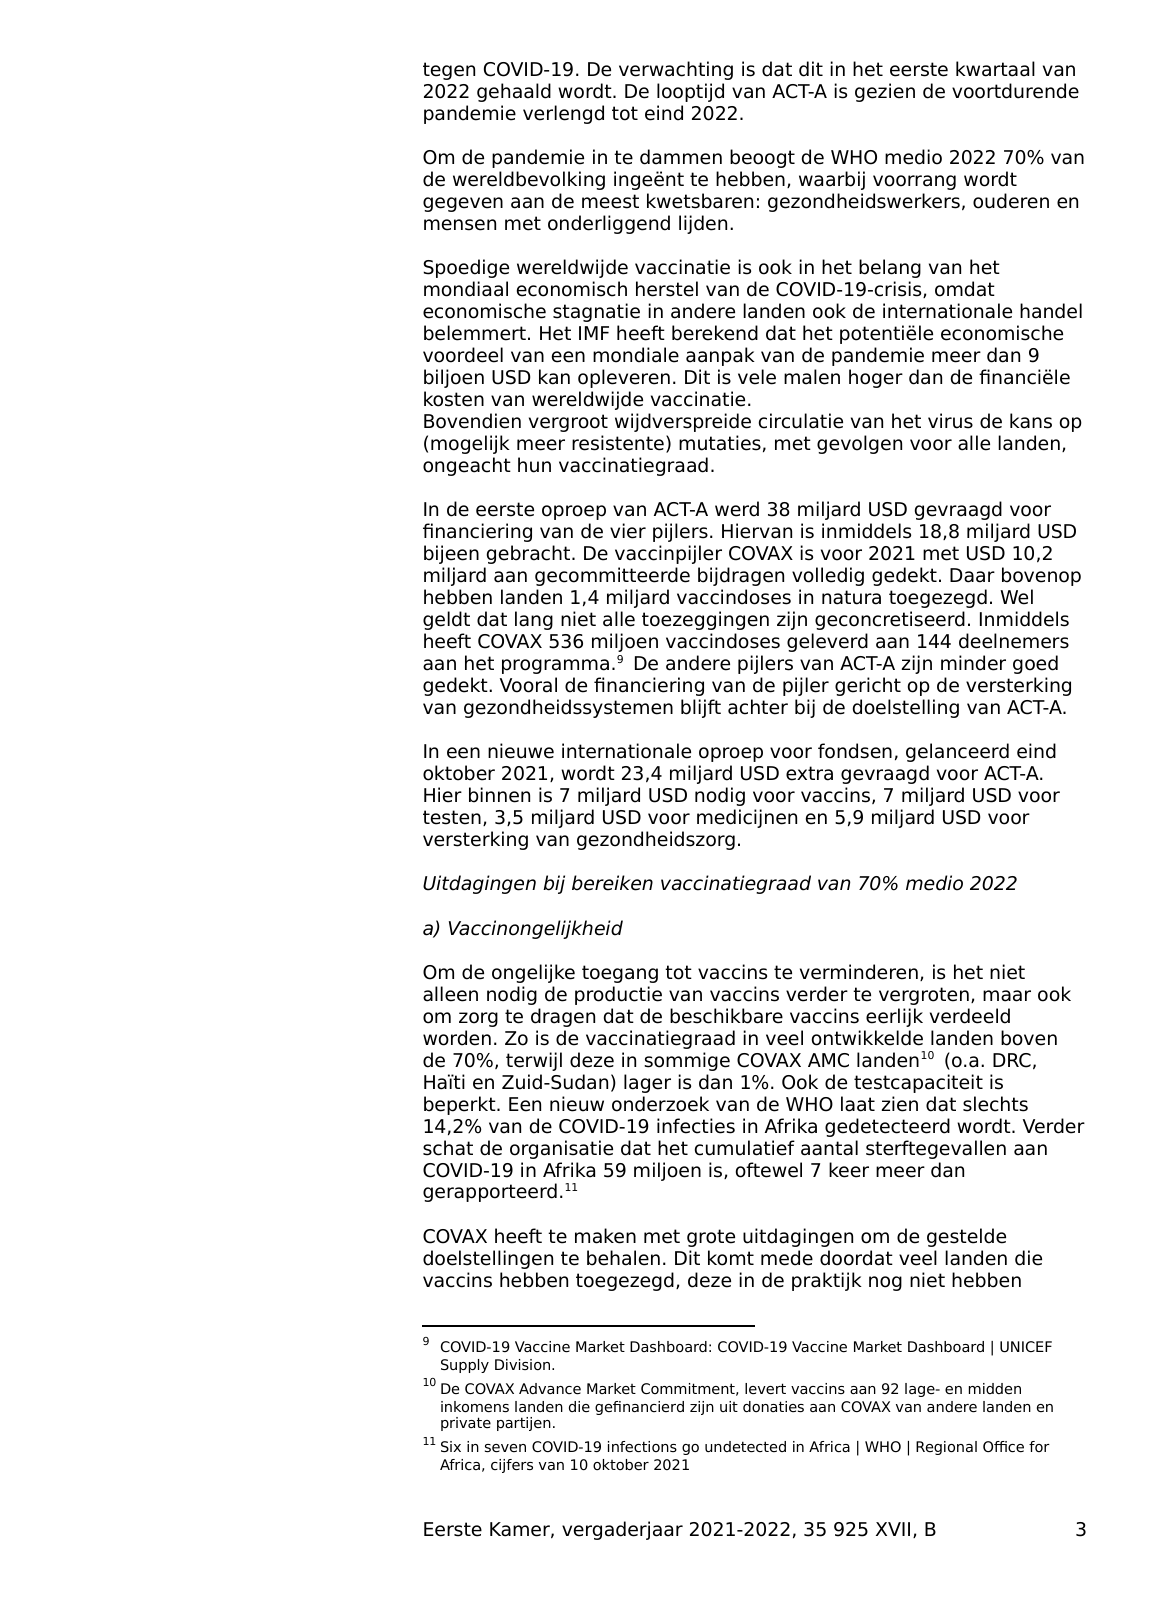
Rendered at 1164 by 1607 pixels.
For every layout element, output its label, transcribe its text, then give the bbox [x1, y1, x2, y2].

text Om de ongelijke toegang tot vaccins te verminderen, is het niet alleen nodig de productie van vaccins verder te vergroten, maar ook om zorg te dragen dat de beschikbare vaccins eerlijk verdeeld worden. Zo is de vaccinatiegraad in veel ontwikkelde landen boven de 70%, terwijl deze in sommige COVAX AMC landen (o.a. DRC, Haïti en Zuid-Sudan) lager is dan 1%. Ook de testcapaciteit is beperkt. Een nieuw onderzoek van de WHO laat zien dat slechts 14,2% van de COVID-19 infecties in Afrika gedetecteerd wordt. Verder schat de organisatie dat het cumulatief aantal sterftegevallen aan COVID-19 in Afrika 59 miljoen is, oftewel 7 keer meer dan gerapporteerd. [422, 962, 1087, 1203]
text Om de pandemie in te dammen beoogt de WHO medio 2022 70% van de wereldbevolking ingeënt te hebben, waarbij voorrang wordt gegeven aan de meest kwetsbaren: gezondheidswerkers, ouderen en mensen met onderliggend lijden. [422, 147, 1087, 235]
text Bovendien vergroot wijdverspreide circulatie van het virus de kans op (mogelijk meer resistente) mutaties, met gevolgen voor alle landen, ongeacht hun vaccinatiegraad. [422, 411, 1087, 477]
subtitle a) Vaccinongelijkheid [422, 917, 1087, 939]
text Spoedige wereldwijde vaccinatie is ook in het belang van het mondiaal economisch herstel van de COVID-19-crisis, omdat economische stagnatie in andere landen ook de internationale handel belemmert. Het IMF heeft berekend dat het potentiële economische voordeel van een mondiale aanpak van de pandemie meer dan 9 biljoen USD kan opleveren. Dit is vele malen hoger dan de financiële kosten van wereldwijde vaccinatie. [422, 257, 1087, 411]
text tegen COVID-19. De verwachting is dat dit in het eerste kwartaal van 2022 gehaald wordt. De looptijd van ACT-A is gezien de voortdurende pandemie verlengd tot eind 2022. [422, 59, 1087, 125]
text De COVAX Advance Market Commitment, levert vaccins aan 92 lage- en midden inkomens landen die gefinancierd zijn uit donaties aan COVAX van andere landen en private partijen. [422, 1377, 1087, 1432]
text In een nieuwe internationale oproep voor fondsen, gelanceerd eind oktober 2021, wordt 23,4 miljard USD extra gevraagd voor ACT-A. Hier binnen is 7 miljard USD nodig voor vaccins, 7 miljard USD voor testen, 3,5 miljard USD voor medicijnen en 5,9 miljard USD voor versterking van gezondheidszorg. [422, 741, 1087, 851]
text COVAX heeft te maken met grote uitdagingen om de gestelde doelstellingen te behalen. Dit komt mede doordat veel landen die vaccins hebben toegezegd, deze in de praktijk nog niet hebben [422, 1226, 1087, 1292]
subtitle Uitdagingen bij bereiken vaccinatiegraad van 70% medio 2022 [422, 873, 1087, 895]
text Six in seven COVID-19 infections go undetected in Africa | WHO | Regional Office for Africa, cijfers van 10 oktober 2021 [422, 1435, 1087, 1474]
text COVID-19 Vaccine Market Dashboard: COVID-19 Vaccine Market Dashboard | UNICEF Supply Division. [422, 1335, 1087, 1374]
text In de eerste oproep van ACT-A werd 38 miljard USD gevraagd voor financiering van de vier pijlers. Hiervan is inmiddels 18,8 miljard USD bijeen gebracht. De vaccinpijler COVAX is voor 2021 met USD 10,2 miljard aan gecommitteerde bijdragen volledig gedekt. Daar bovenop hebben landen 1,4 miljard vaccindoses in natura toegezegd. Wel geldt dat lang niet alle toezeggingen zijn geconcretiseerd. Inmiddels heeft COVAX 536 miljoen vaccindoses geleverd aan 144 deelnemers aan het programma. De andere pijlers van ACT-A zijn minder goed gedekt. Vooral de financiering van de pijler gericht op de versterking van gezondheidssystemen blijft achter bij de doelstelling van ACT-A. [422, 499, 1087, 719]
